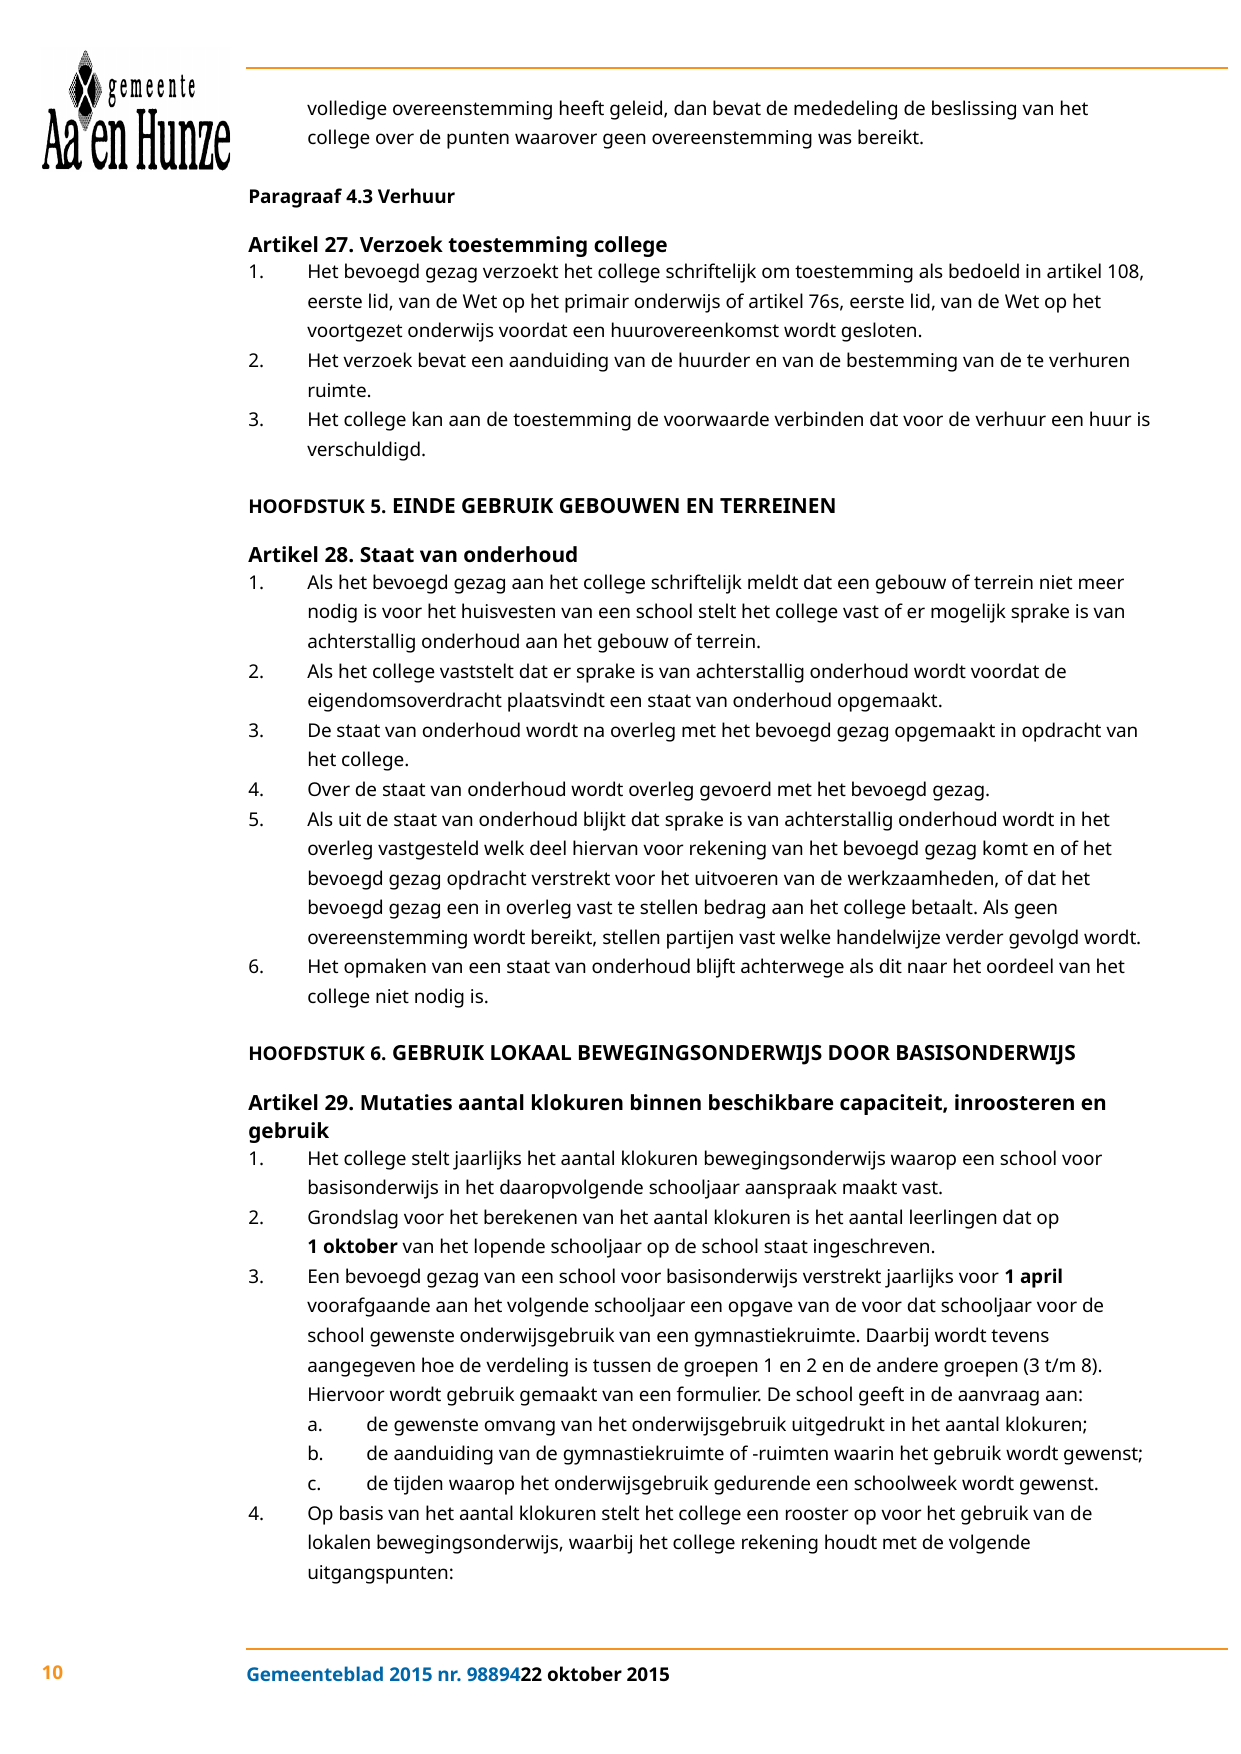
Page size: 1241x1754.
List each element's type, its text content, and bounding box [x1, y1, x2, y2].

list Als het college vaststelt dat er sprake is van achterstallig onderhoud wordt voordat de eigendomsoverdracht plaatsvindt een staat van onderhoud opgemaakt. [248, 658, 1152, 713]
text HOOFDSTUK 6. GEBRUIK LOKAAL BEWEGINGSONDERWIJS DOOR BASISONDERWIJS [248, 1038, 1152, 1067]
list de tijden waarop het onderwijsgebruik gedurende een schoolweek wordt gewenst. [307, 1470, 1152, 1496]
list Over de staat van onderhoud wordt overleg gevoerd met het bevoegd gezag. [248, 776, 1152, 802]
list Op basis van het aantal klokuren stelt het college een rooster op voor het gebruik van de lokalen bewegingsonderwijs, waarbij het college rekening houdt met de volgende uitgangspunten: [248, 1500, 1152, 1584]
text HOOFDSTUK 5. EINDE GEBRUIK GEBOUWEN EN TERREINEN [248, 491, 1152, 520]
list Grondslag voor het berekenen van het aantal klokuren is het aantal leerlingen dat op 1 oktober van het lopende schooljaar op de school staat ingeschreven. [248, 1204, 1152, 1259]
list Als het bevoegd gezag aan het college schriftelijk meldt dat een gebouw of terrein niet meer nodig is voor het huisvesten van een school stelt het college vast of er mogelijk sprake is van achterstallig onderhoud aan het gebouw of terrein. [248, 569, 1152, 654]
list Het college stelt jaarlijks het aantal klokuren bewegingsonderwijs waarop een school voor basisonderwijs in het daaropvolgende schooljaar aanspraak maakt vast. [248, 1145, 1152, 1200]
text Paragraaf 4.3 Verhuur [248, 183, 1152, 209]
list volledige overeenstemming heeft geleid, dan bevat de mededeling de beslissing van het college over de punten waarover geen overeenstemming was bereikt. [248, 95, 1152, 150]
text Artikel 29. Mutaties aantal klokuren binnen beschikbare capaciteit, inroosteren en gebruik [248, 1088, 1152, 1145]
list de gewenste omvang van het onderwijsgebruik uitgedrukt in het aantal klokuren; [307, 1411, 1152, 1437]
picture [41, 47, 231, 172]
list Als uit de staat van onderhoud blijkt dat sprake is van achterstallig onderhoud wordt in het overleg vastgesteld welk deel hiervan voor rekening van het bevoegd gezag komt en of het bevoegd gezag opdracht verstrekt voor het uitvoeren van de werkzaamheden, of dat het bevoegd gezag een in overleg vast te stellen bedrag aan het college betaalt. Als geen overeenstemming wordt bereikt, stellen partijen vast welke handelwijze verder gevolgd wordt. [248, 806, 1152, 950]
list Het opmaken van een staat van onderhoud blijft achterwege als dit naar het oordeel van het college niet nodig is. [248, 954, 1152, 1009]
text Artikel 28. Staat van onderhoud [248, 541, 1152, 569]
list Het bevoegd gezag verzoekt het college schriftelijk om toestemming als bedoeld in artikel 108, eerste lid, van de Wet op het primair onderwijs of artikel 76s, eerste lid, van de Wet op het voortgezet onderwijs voordat een huurovereenkomst wordt gesloten. [248, 258, 1152, 343]
list Het college kan aan de toestemming de voorwaarde verbinden dat voor de verhuur een huur is verschuldigd. [248, 406, 1152, 462]
list De staat van onderhoud wordt na overleg met het bevoegd gezag opgemaakt in opdracht van het college. [248, 717, 1152, 772]
list Het verzoek bevat een aanduiding van de huurder en van de bestemming van de te verhuren ruimte. [248, 347, 1152, 403]
text Artikel 27. Verzoek toestemming college [248, 230, 1152, 258]
list de aanduiding van de gymnastiekruimte of -ruimten waarin het gebruik wordt gewenst; [307, 1441, 1152, 1466]
list Een bevoegd gezag van een school voor basisonderwijs verstrekt jaarlijks voor 1 april voorafgaande aan het volgende schooljaar een opgave van de voor dat schooljaar voor de school gewenste onderwijsgebruik van een gymnastiekruimte. Daarbij wordt tevens aangegeven hoe de verdeling is tussen de groepen 1 en 2 en de andere groepen (3 t/m 8). Hiervoor wordt gebruik gemaakt van een formulier. De school geeft in de aanvraag aan: [248, 1263, 1152, 1407]
